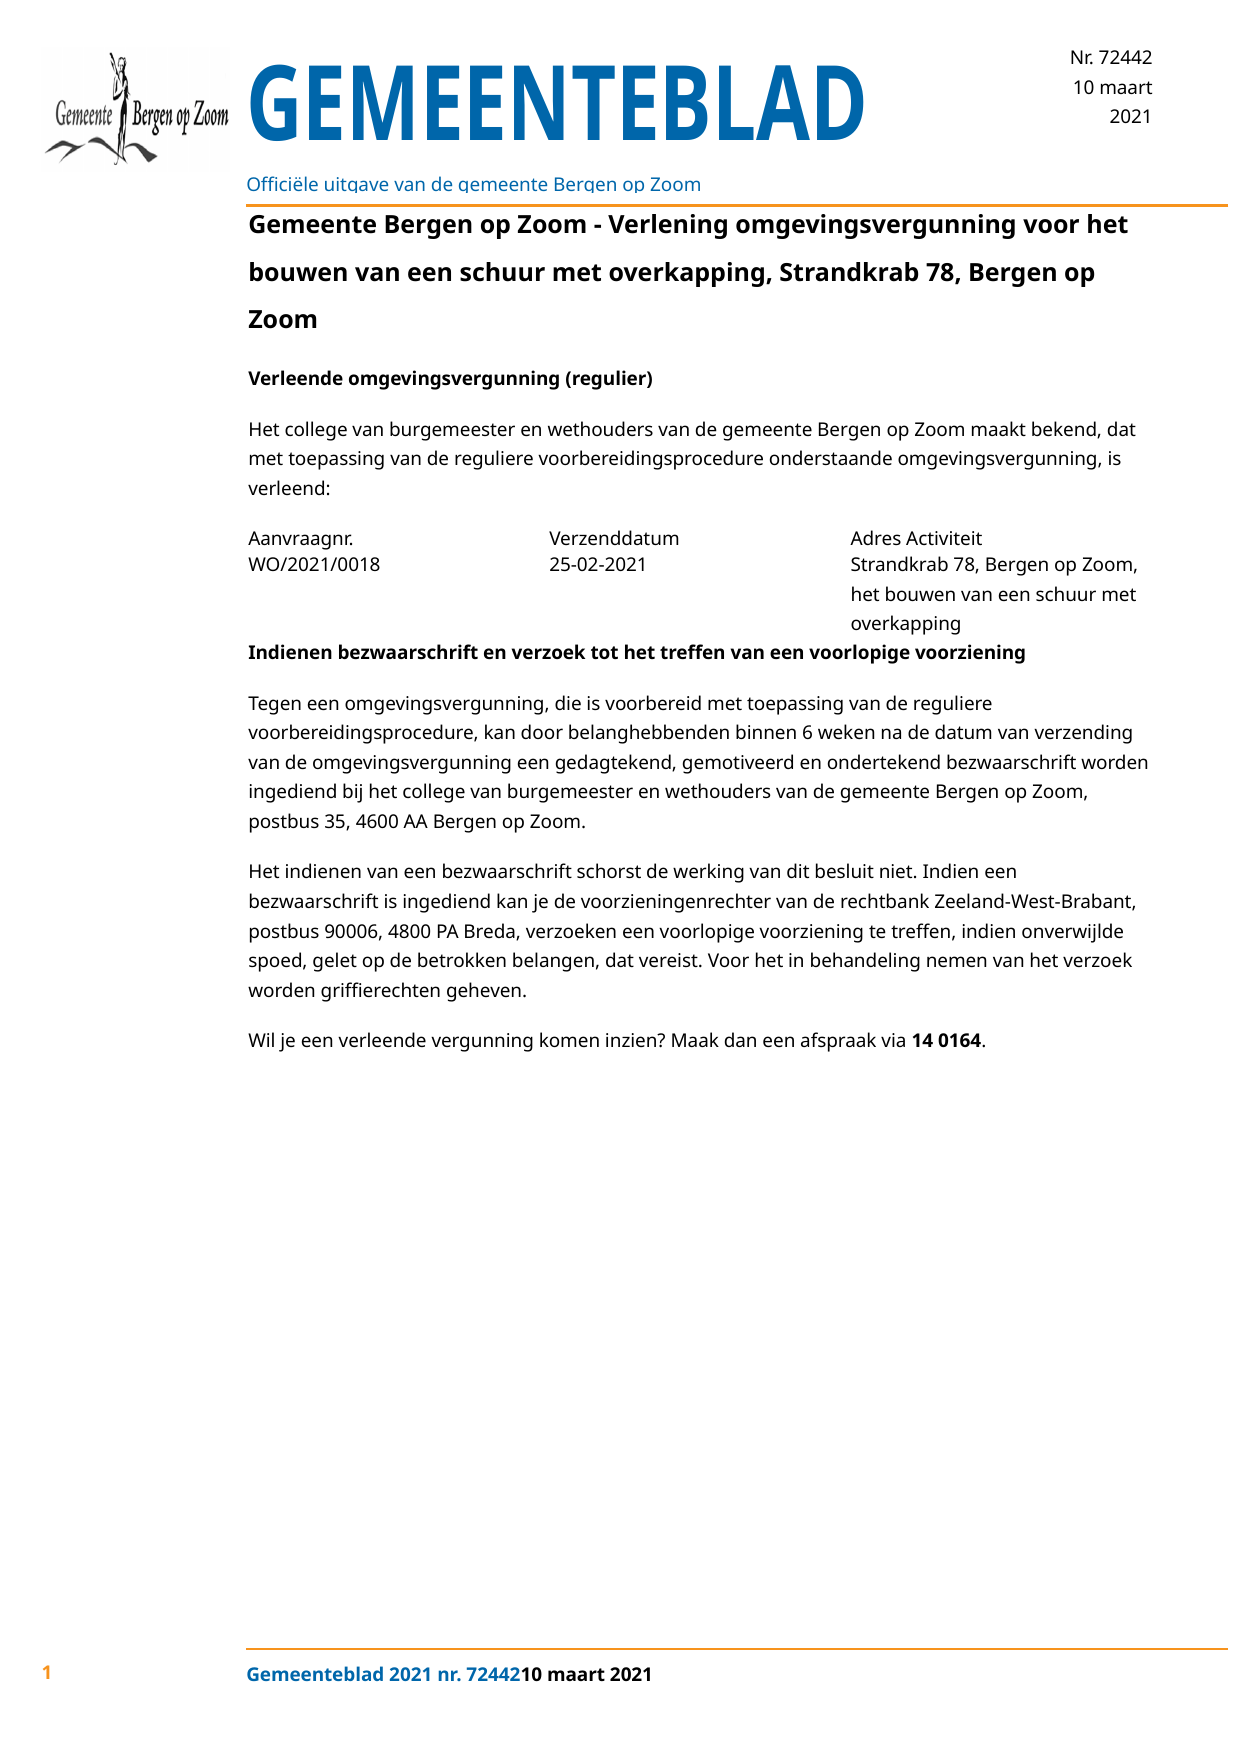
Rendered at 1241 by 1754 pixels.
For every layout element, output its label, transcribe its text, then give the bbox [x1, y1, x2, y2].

text Tegen een omgevingsvergunning, die is voorbereid met toepassing van de reguliere voorbereidingsprocedure, kan door belanghebbenden binnen 6 weken na de datum van verzending van de omgevingsvergunning een gedagtekend, gemotiveerd en ondertekend bezwaarschrift worden ingediend bij het college van burgemeester en wethouders van de gemeente Bergen op Zoom, postbus 35, 4600 AA Bergen op Zoom. [248, 690, 1152, 834]
text Wil je een verleende vergunning komen inzien? Maak dan een afspraak via 14 0164. [248, 1027, 1152, 1053]
text Indienen bezwaarschrift en verzoek tot het treffen van een voorlopige voorziening [248, 639, 1152, 665]
table_header Aanvraagnr. [248, 526, 549, 551]
text Het college van burgemeester en wethouders van de gemeente Bergen op Zoom maakt bekend, dat met toepassing van de reguliere voorbereidingsprocedure onderstaande omgevingsvergunning, is verleend: [248, 416, 1152, 501]
table_cell 25-02-2021 [549, 551, 850, 636]
table_cell Strandkrab 78, Bergen op Zoom, het bouwen van een schuur met overkapping [850, 551, 1152, 636]
table_header Verzenddatum [549, 526, 850, 551]
text Het indienen van een bezwaarschrift schorst de werking van dit besluit niet. Indien een bezwaarschrift is ingediend kan je de voorzieningenrechter van de rechtbank Zeeland-West-Brabant, postbus 90006, 4800 PA Breda, verzoeken een voorlopige voorziening te treffen, indien onverwijlde spoed, gelet op de betrokken belangen, dat vereist. Voor het in behandeling nemen van het verzoek worden griffierechten geheven. [248, 859, 1152, 1003]
table_header Adres Activiteit [850, 526, 1152, 551]
text Verleende omgevingsvergunning (regulier) [248, 366, 1152, 391]
picture [41, 47, 231, 172]
table_cell WO/2021/0018 [248, 551, 549, 636]
text Gemeente Bergen op Zoom - Verlening omgevingsvergunning voor het bouwen van een schuur met overkapping, Strandkrab 78, Bergen op Zoom [248, 207, 1152, 336]
